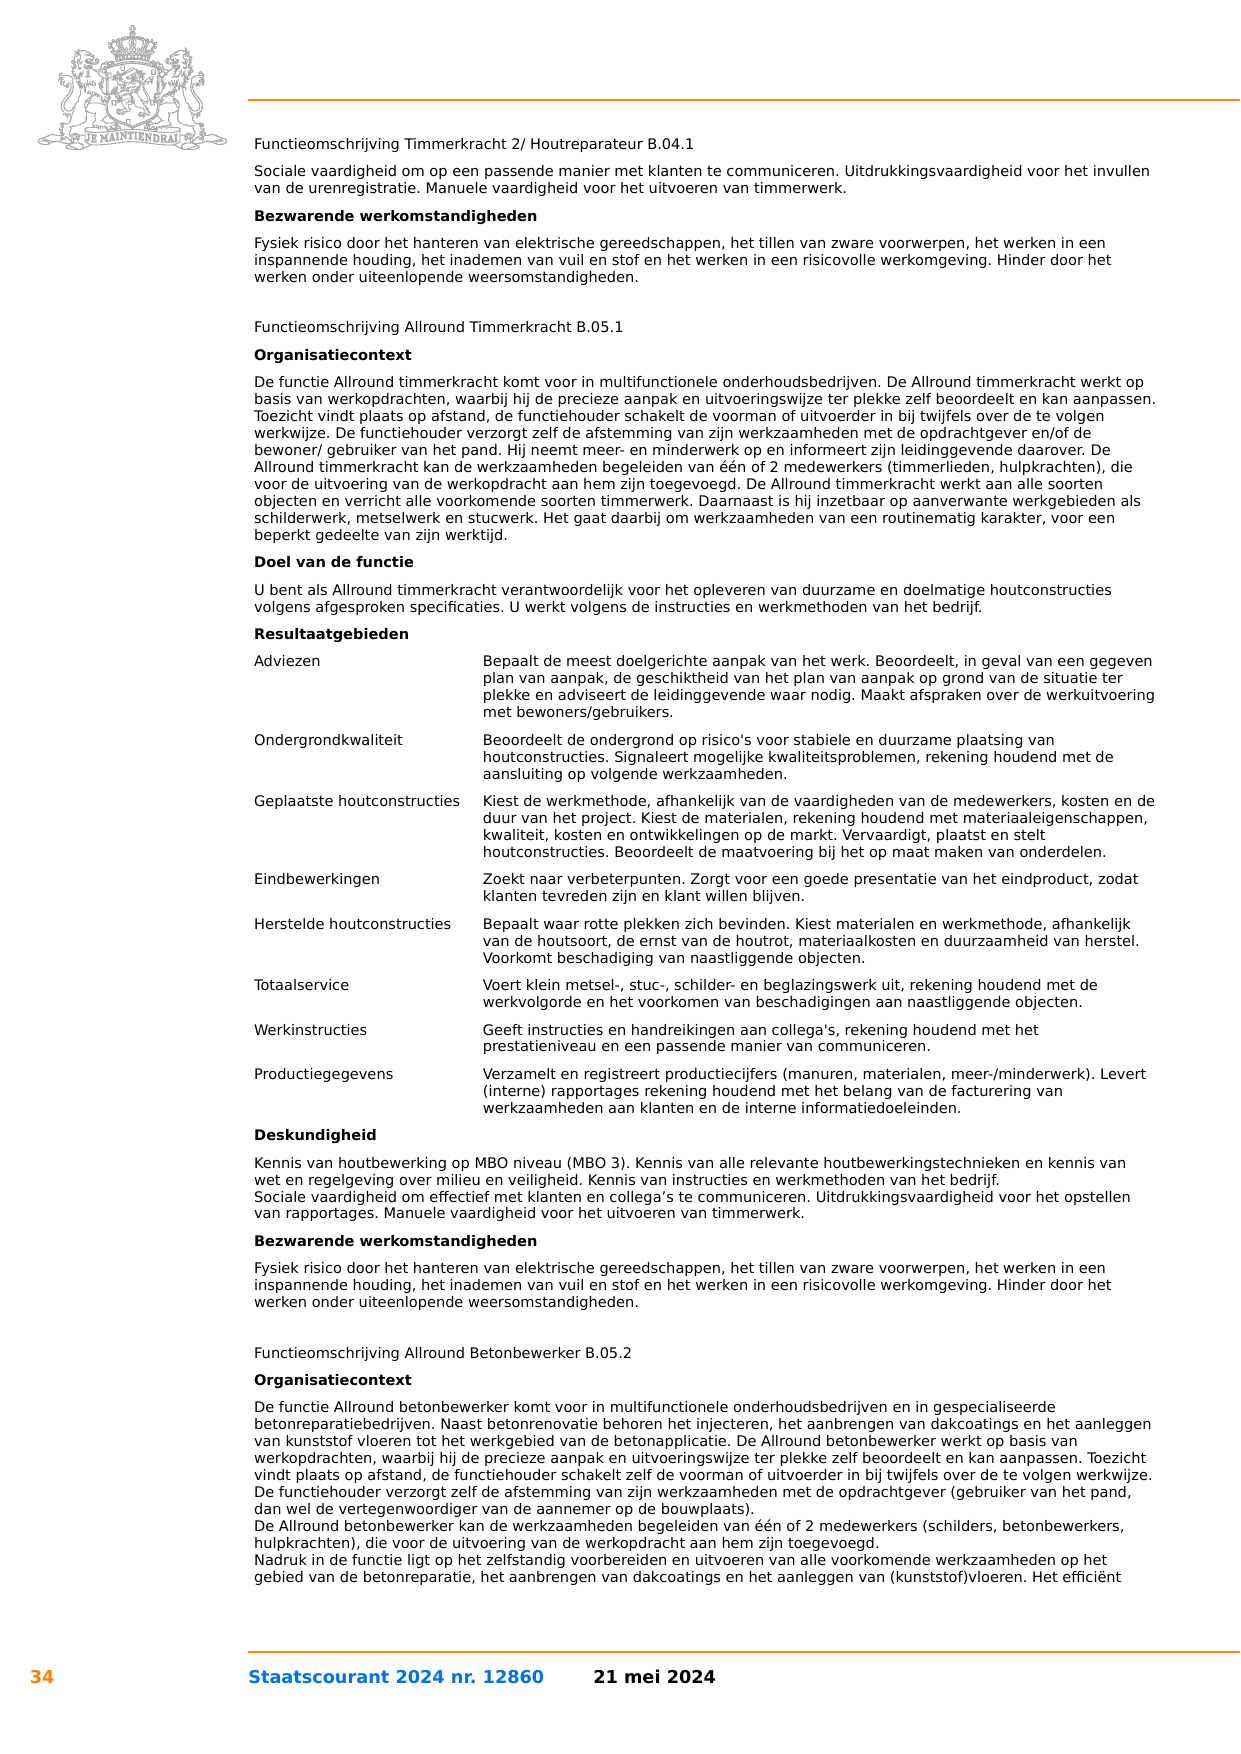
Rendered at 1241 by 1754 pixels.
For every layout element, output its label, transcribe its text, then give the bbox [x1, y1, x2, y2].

table_cell Fysiek risico door het hanteren van elektrische gereedschappen, het tillen van zware voorwerpen, het werken in een inspannende houding, het inademen van vuil en stof en het werken in een risicovolle werkomgeving. Hinder door het werken onder uiteenlopende weersomstandigheden. [249, 1256, 1163, 1316]
table_cell Beoordeelt de ondergrond op risico's voor stabiele en duurzame plaatsing van houtconstructies. Signaleert mogelijke kwaliteitsproblemen, rekening houdend met de aansluiting op volgende werkzaamheden. [477, 727, 1163, 787]
table_cell Sociale vaardigheid om op een passende manier met klanten te communiceren. Uitdrukkingsvaardigheid voor het invullen van de urenregistratie. Manuele vaardigheid voor het uitvoeren van timmerwerk. [249, 158, 1163, 202]
table_cell Werkinstructies [249, 1017, 476, 1060]
table_cell De functie Allround betonbewerker komt voor in multifunctionele onderhoudsbedrijven en in gespecialiseerde betonreparatiebedrijven. Naast betonrenovatie behoren het injecteren, het aanbrengen van dakcoatings en het aanleggen van kunststof vloeren tot het werkgebied van de betonapplicatie. De Allround betonbewerker werkt op basis van werkopdrachten, waarbij hij de precieze aanpak en uitvoeringswijze ter plekke zelf beoordeelt en kan aanpassen. Toezicht vindt plaats op afstand, de functiehouder schakelt zelf de voorman of uitvoerder in bij twijfels over de te volgen werkwijze. De functiehouder verzorgt zelf de afstemming van zijn werkzaamheden met de opdrachtgever (gebruiker van het pand, dan wel de vertegenwoordiger van de aannemer op de bouwplaats). De Allround betonbewerker kan de werkzaamheden begeleiden van één of 2 medewerkers (schilders, betonbewerkers, hulpkrachten), die voor de uitvoering van de werkopdracht aan hem zijn toegevoegd. Nadruk in de functie ligt op het zelfstandig voorbereiden en uitvoeren van alle voorkomende werkzaamheden op het gebied van de betonreparatie, het aanbrengen van dakcoatings en het aanleggen van (kunststof)vloeren. Het efficiënt [249, 1395, 1163, 1591]
table_cell Geeft instructies en handreikingen aan collega's, rekening houdend met het prestatieniveau en een passende manier van communiceren. [477, 1017, 1163, 1060]
table_header Functieomschrijving Allround Betonbewerker B.05.2 [249, 1340, 1163, 1366]
table_cell Verzamelt en registreert productiecijfers (manuren, materialen, meer-/minderwerk). Levert (interne) rapportages rekening houdend met het belang van de facturering van werkzaamheden aan klanten en de interne informatiedoeleinden. [477, 1061, 1163, 1121]
table_cell Ondergrondkwaliteit [249, 727, 476, 787]
table_cell Bezwarende werkomstandigheden [249, 1228, 1163, 1254]
table_cell Herstelde houtconstructies [249, 911, 476, 971]
table_cell Bepaalt waar rotte plekken zich bevinden. Kiest materialen en werkmethode, afhankelijk van de houtsoort, de ernst van de houtrot, materiaalkosten en duurzaamheid van herstel. Voorkomt beschadiging van naastliggende objecten. [477, 911, 1163, 971]
table_cell Resultaatgebieden [249, 621, 1163, 647]
table_cell De functie Allround timmerkracht komt voor in multifunctionele onderhoudsbedrijven. De Allround timmerkracht werkt op basis van werkopdrachten, waarbij hij de precieze aanpak en uitvoeringswijze ter plekke zelf beoordeelt en kan aanpassen. Toezicht vindt plaats op afstand, de functiehouder schakelt de voorman of uitvoerder in bij twijfels over de te volgen werkwijze. De functiehouder verzorgt zelf de afstemming van zijn werkzaamheden met de opdrachtgever en/of de bewoner/ gebruiker van het pand. Hij neemt meer- en minderwerk op en informeert zijn leidinggevende daarover. De Allround timmerkracht kan de werkzaamheden begeleiden van één of 2 medewerkers (timmerlieden, hulpkrachten), die voor de uitvoering van de werkopdracht aan hem zijn toegevoegd. De Allround timmerkracht werkt aan alle soorten objecten en verricht alle voorkomende soorten timmerwerk. Daarnaast is hij inzetbaar op aanverwante werkgebieden als schilderwerk, metselwerk en stucwerk. Het gaat daarbij om werkzaamheden van een routinematig karakter, voor een beperkt gedeelte van zijn werktijd. [249, 369, 1163, 548]
table_cell Organisatiecontext [249, 1367, 1163, 1393]
table_cell Deskundigheid [249, 1123, 1163, 1149]
picture [38, 25, 227, 150]
table_cell Productiegegevens [249, 1061, 476, 1121]
table_cell Zoekt naar verbeterpunten. Zorgt voor een goede presentatie van het eindproduct, zodat klanten tevreden zijn en klant willen blijven. [477, 867, 1163, 910]
table_cell Bezwarende werkomstandigheden [249, 203, 1163, 229]
table_cell Eindbewerkingen [249, 867, 476, 910]
table_cell Totaalservice [249, 972, 476, 1016]
table_cell Organisatiecontext [249, 342, 1163, 368]
table_cell U bent als Allround timmerkracht verantwoordelijk voor het opleveren van duurzame en doelmatige houtconstructies volgens afgesproken specificaties. U werkt volgens de instructies en werkmethoden van het bedrijf. [249, 577, 1163, 620]
table_cell Adviezen [249, 649, 476, 726]
table_cell Kiest de werkmethode, afhankelijk van de vaardigheden van de medewerkers, kosten en de duur van het project. Kiest de materialen, rekening houdend met materiaaleigenschappen, kwaliteit, kosten en ontwikkelingen op de markt. Vervaardigt, plaatst en stelt houtconstructies. Beoordeelt de maatvoering bij het op maat maken van onderdelen. [477, 788, 1163, 866]
table_cell Kennis van houtbewerking op MBO niveau (MBO 3). Kennis van alle relevante houtbewerkingstechnieken en kennis van wet en regelgeving over milieu en veiligheid. Kennis van instructies en werkmethoden van het bedrijf. Sociale vaardigheid om effectief met klanten en collega’s te communiceren. Uitdrukkingsvaardigheid voor het opstellen van rapportages. Manuele vaardigheid voor het uitvoeren van timmerwerk. [249, 1150, 1163, 1227]
table_cell Geplaatste houtconstructies [249, 788, 476, 866]
table_cell Voert klein metsel-, stuc-, schilder- en beglazingswerk uit, rekening houdend met de werkvolgorde en het voorkomen van beschadigingen aan naastliggende objecten. [477, 972, 1163, 1016]
table_header Functieomschrijving Allround Timmerkracht B.05.1 [249, 314, 1163, 341]
table_header Functieomschrijving Timmerkracht 2/ Houtreparateur B.04.1 [249, 131, 1163, 157]
table_cell Fysiek risico door het hanteren van elektrische gereedschappen, het tillen van zware voorwerpen, het werken in een inspannende houding, het inademen van vuil en stof en het werken in een risicovolle werkomgeving. Hinder door het werken onder uiteenlopende weersomstandigheden. [249, 230, 1163, 290]
table_cell Doel van de functie [249, 549, 1163, 576]
table_cell Bepaalt de meest doelgerichte aanpak van het werk. Beoordeelt, in geval van een gegeven plan van aanpak, de geschiktheid van het plan van aanpak op grond van de situatie ter plekke en adviseert de leidinggevende waar nodig. Maakt afspraken over de werkuitvoering met bewoners/gebruikers. [477, 649, 1163, 726]
